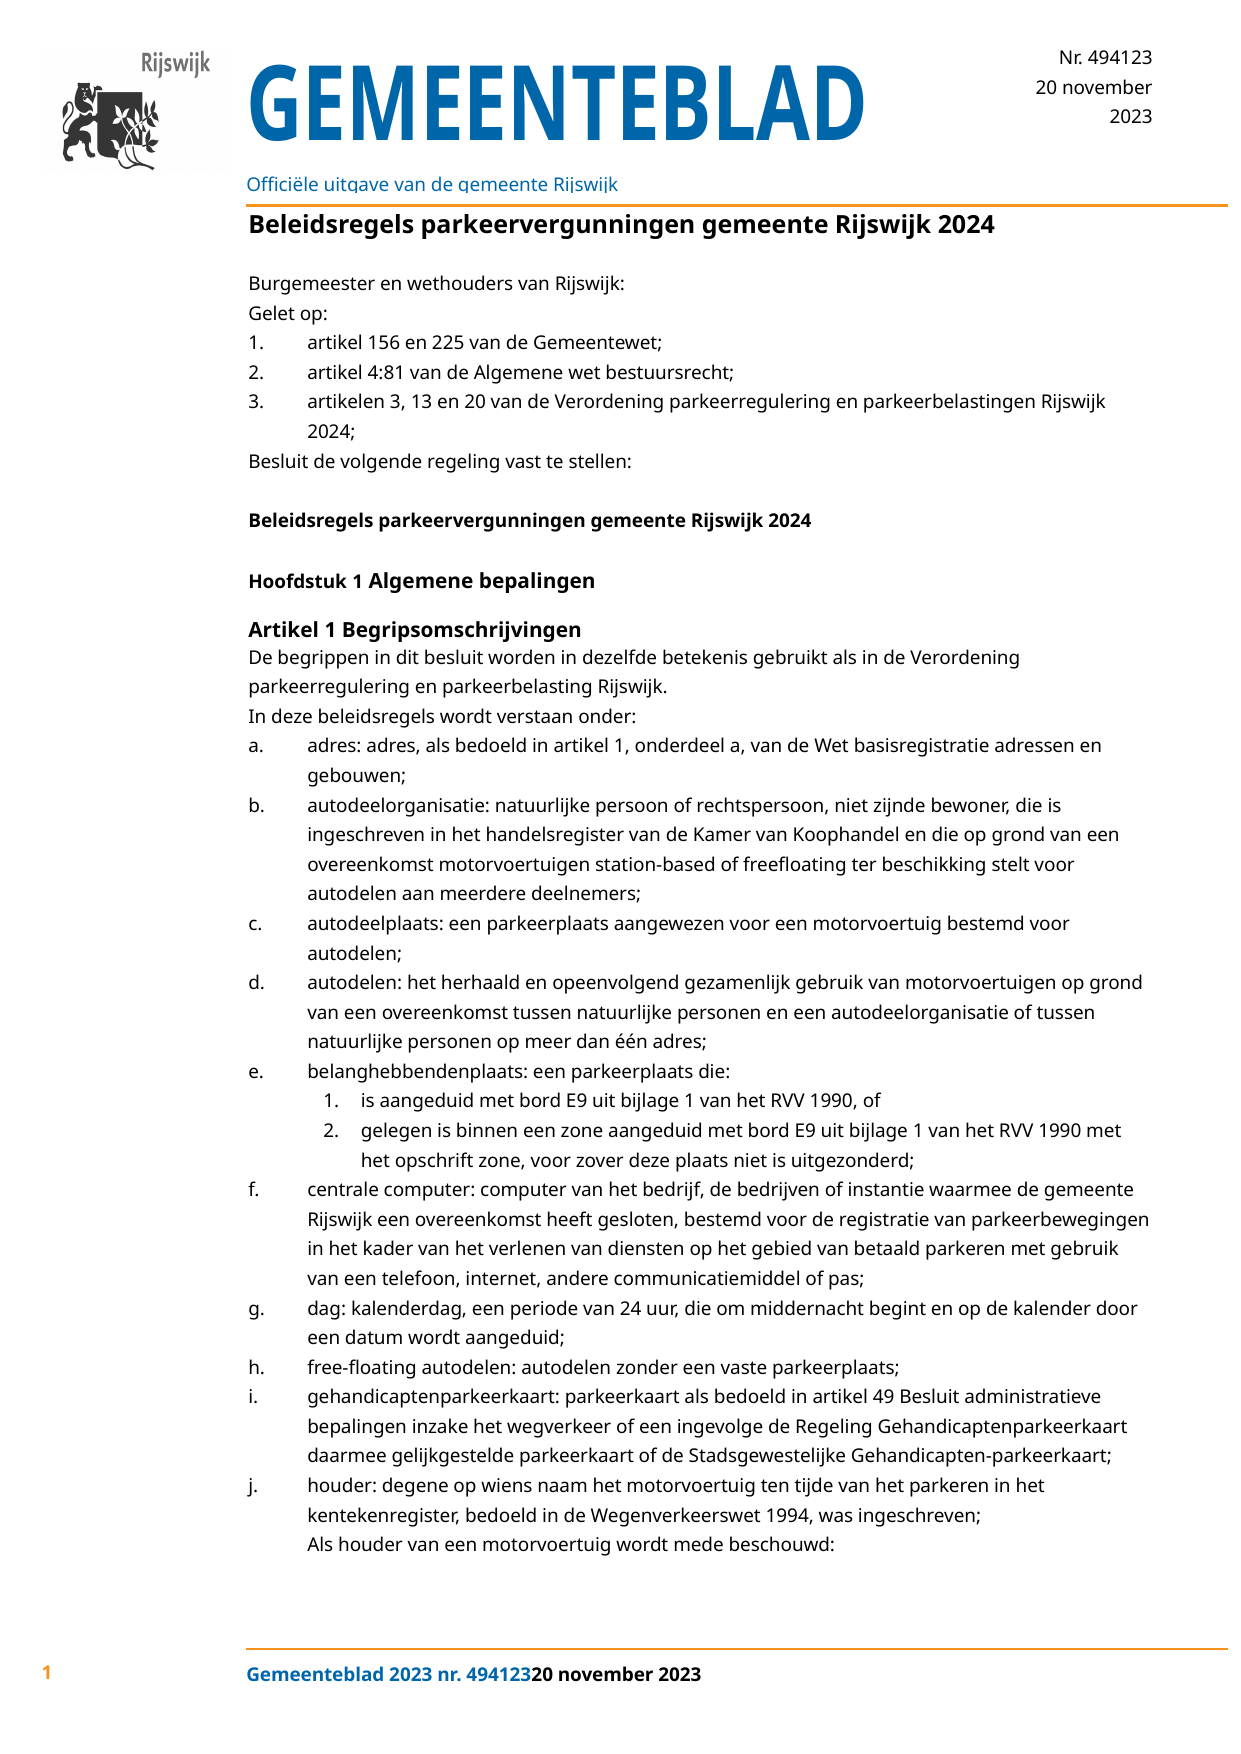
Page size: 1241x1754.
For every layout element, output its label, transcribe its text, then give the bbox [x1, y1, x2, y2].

text In deze beleidsregels wordt verstaan onder: [248, 703, 1152, 729]
text Burgemeester en wethouders van Rijswijk: [248, 270, 1152, 296]
text Hoofdstuk 1 Algemene bepalingen [248, 566, 1152, 594]
list belanghebbendenplaats: een parkeerplaats die: [248, 1058, 1152, 1084]
list artikel 4:81 van de Algemene wet bestuursrecht; [248, 359, 1152, 385]
list centrale computer: computer van het bedrijf, de bedrijven of instantie waarmee de gemeente Rijswijk een overeenkomst heeft gesloten, bestemd voor de registratie van parkeerbewegingen in het kader van het verlenen van diensten op het gebied van betaald parkeren met gebruik van een telefoon, internet, andere communicatiemiddel of pas; [248, 1176, 1152, 1291]
text Gelet op: [248, 300, 1152, 326]
list gelegen is binnen een zone aangeduid met bord E9 uit bijlage 1 van het RVV 1990 met het opschrift zone, voor zover deze plaats niet is uitgezonderd; [323, 1117, 1152, 1172]
picture [41, 47, 231, 172]
list Als houder van een motorvoertuig wordt mede beschouwd: [248, 1531, 1152, 1557]
text Besluit de volgende regeling vast te stellen: [248, 448, 1152, 473]
list artikelen 3, 13 en 20 van de Verordening parkeerregulering en parkeerbelastingen Rijswijk 2024; [248, 389, 1152, 444]
list autodelen: het herhaald en opeenvolgend gezamenlijk gebruik van motorvoertuigen op grond van een overeenkomst tussen natuurlijke personen en een autodeelorganisatie of tussen natuurlijke personen op meer dan één adres; [248, 969, 1152, 1054]
list autodeelorganisatie: natuurlijke persoon of rechtspersoon, niet zijnde bewoner, die is ingeschreven in het handelsregister van de Kamer van Koophandel en die op grond van een overeenkomst motorvoertuigen station-based of freefloating ter beschikking stelt voor autodelen aan meerdere deelnemers; [248, 792, 1152, 906]
list is aangeduid met bord E9 uit bijlage 1 van het RVV 1990, of [323, 1088, 1152, 1113]
text Beleidsregels parkeervergunningen gemeente Rijswijk 2024 [248, 207, 1152, 241]
list artikel 156 en 225 van de Gemeentewet; [248, 329, 1152, 355]
list free-floating autodelen: autodelen zonder een vaste parkeerplaats; [248, 1354, 1152, 1379]
list autodeelplaats: een parkeerplaats aangewezen voor een motorvoertuig bestemd voor autodelen; [248, 910, 1152, 965]
text De begrippen in dit besluit worden in dezelfde betekenis gebruikt als in de Verordening parkeerregulering en parkeerbelasting Rijswijk. [248, 644, 1152, 699]
list houder: degene op wiens naam het motorvoertuig ten tijde van het parkeren in het kentekenregister, bedoeld in de Wegenverkeerswet 1994, was ingeschreven; [248, 1472, 1152, 1527]
list dag: kalenderdag, een periode van 24 uur, die om middernacht begint en op de kalender door een datum wordt aangeduid; [248, 1295, 1152, 1350]
list adres: adres, als bedoeld in artikel 1, onderdeel a, van de Wet basisregistratie adressen en gebouwen; [248, 733, 1152, 788]
text Artikel 1 Begripsomschrijvingen [248, 615, 1152, 644]
text Beleidsregels parkeervergunningen gemeente Rijswijk 2024 [248, 507, 1152, 533]
list gehandicaptenparkeerkaart: parkeerkaart als bedoeld in artikel 49 Besluit administratieve bepalingen inzake het wegverkeer of een ingevolge de Regeling Gehandicaptenparkeerkaart daarmee gelijkgestelde parkeerkaart of de Stadsgewestelijke Gehandicapten-parkeerkaart; [248, 1383, 1152, 1468]
